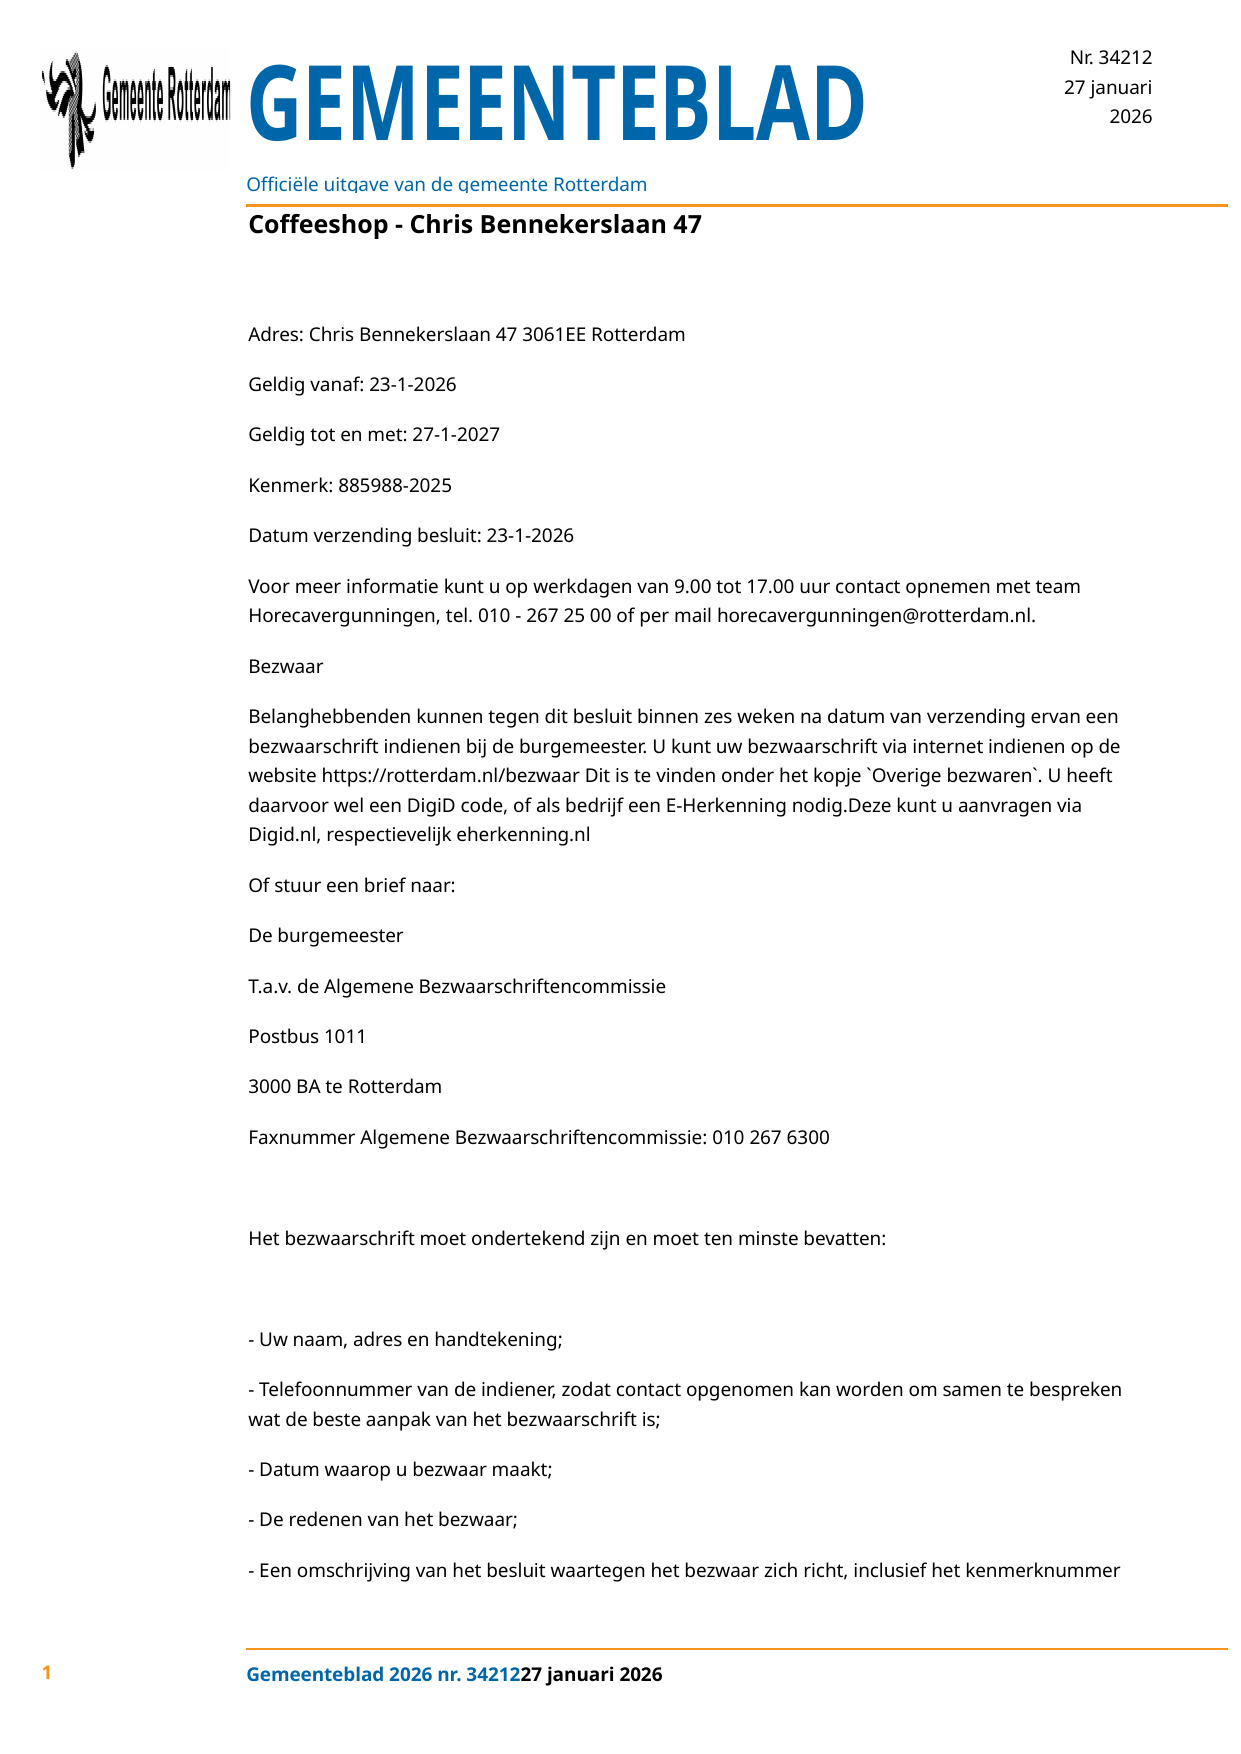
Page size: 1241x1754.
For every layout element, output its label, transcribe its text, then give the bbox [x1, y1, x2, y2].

text Belanghebbenden kunnen tegen dit besluit binnen zes weken na datum van verzending ervan een bezwaarschrift indienen bij de burgemeester. U kunt uw bezwaarschrift via internet indienen op de website https://rotterdam.nl/bezwaar Dit is te vinden onder het kopje `Overige bezwaren`. U heeft daarvoor wel een DigiD code, of als bedrijf een E-Herkenning nodig.Deze kunt u aanvragen via Digid.nl, respectievelijk eherkenning.nl [248, 703, 1152, 847]
text - Uw naam, adres en handtekening; [248, 1326, 1152, 1351]
text 3000 BA te Rotterdam [248, 1074, 1152, 1099]
text Kenmerk: 885988-2025 [248, 472, 1152, 498]
text Datum verzending besluit: 23-1-2026 [248, 522, 1152, 548]
text - Telefoonnummer van de indiener, zodat contact opgenomen kan worden om samen te bespreken wat de beste aanpak van het bezwaarschrift is; [248, 1376, 1152, 1431]
text - Een omschrijving van het besluit waartegen het bezwaar zich richt, inclusief het kenmerknummer [248, 1557, 1152, 1583]
text Faxnummer Algemene Bezwaarschriftencommissie: 010 267 6300 [248, 1124, 1152, 1150]
text Geldig vanaf: 23-1-2026 [248, 371, 1152, 397]
text T.a.v. de Algemene Bezwaarschriftencommissie [248, 973, 1152, 998]
text Adres: Chris Bennekerslaan 47 3061EE Rotterdam [248, 321, 1152, 346]
text Het bezwaarschrift moet ondertekend zijn en moet ten minste bevatten: [248, 1225, 1152, 1251]
text Postbus 1011 [248, 1023, 1152, 1049]
text Voor meer informatie kunt u op werkdagen van 9.00 tot 17.00 uur contact opnemen met team Horecavergunningen, tel. 010 - 267 25 00 of per mail horecavergunningen@rotterdam.nl. [248, 573, 1152, 628]
text - Datum waarop u bezwaar maakt; [248, 1456, 1152, 1482]
text Coffeeshop - Chris Bennekerslaan 47 [248, 207, 1152, 241]
picture [41, 47, 231, 172]
text Geldig tot en met: 27-1-2027 [248, 422, 1152, 447]
text Bezwaar [248, 653, 1152, 678]
text De burgemeester [248, 922, 1152, 948]
text Of stuur een brief naar: [248, 872, 1152, 898]
text - De redenen van het bezwaar; [248, 1507, 1152, 1532]
